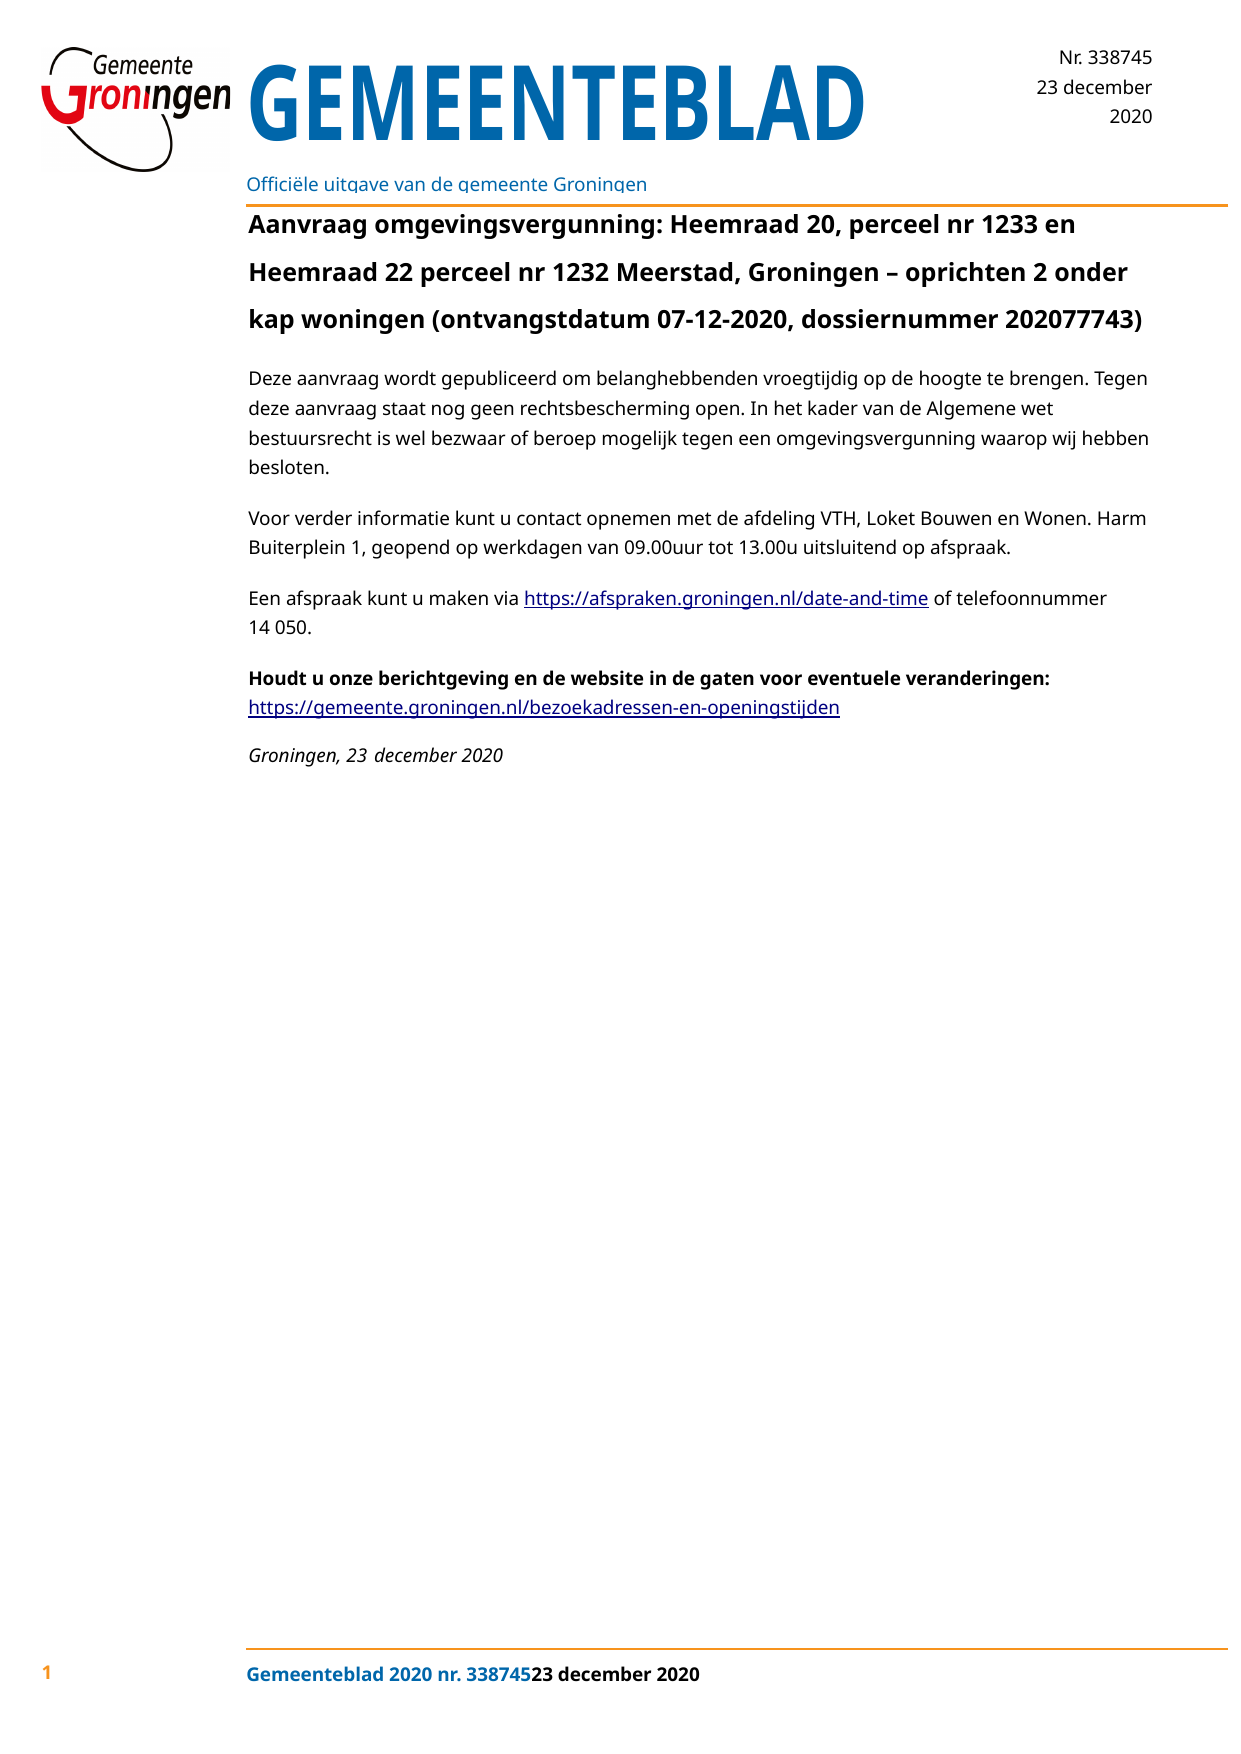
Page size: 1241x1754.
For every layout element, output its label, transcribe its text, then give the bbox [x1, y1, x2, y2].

text Houdt u onze berichtgeving en de website in de gaten voor eventuele veranderingen: https://gemeente.groningen.nl/bezoekadressen-en-openingstijden [248, 665, 1152, 720]
text Deze aanvraag wordt gepubliceerd om belanghebbenden vroegtijdig op de hoogte te brengen. Tegen deze aanvraag staat nog geen rechtsbescherming open. In het kader van de Algemene wet bestuursrecht is wel bezwaar of beroep mogelijk tegen een omgevingsvergunning waarop wij hebben besloten. [248, 366, 1152, 480]
text Groningen, 23 december 2020 [248, 742, 1152, 768]
text Voor verder informatie kunt u contact opnemen met de afdeling VTH, Loket Bouwen en Wonen. Harm Buiterplein 1, geopend op werkdagen van 09.00uur tot 13.00u uitsluitend op afspraak. [248, 505, 1152, 560]
text Aanvraag omgevingsvergunning: Heemraad 20, perceel nr 1233 en Heemraad 22 perceel nr 1232 Meerstad, Groningen – oprichten 2 onder kap woningen (ontvangstdatum 07-12-2020, dossiernummer 202077743) [248, 207, 1152, 336]
text Een afspraak kunt u maken via https://afspraken.groningen.nl/date-and-time of telefoonnummer 14 050. [248, 585, 1152, 640]
picture [41, 47, 231, 172]
